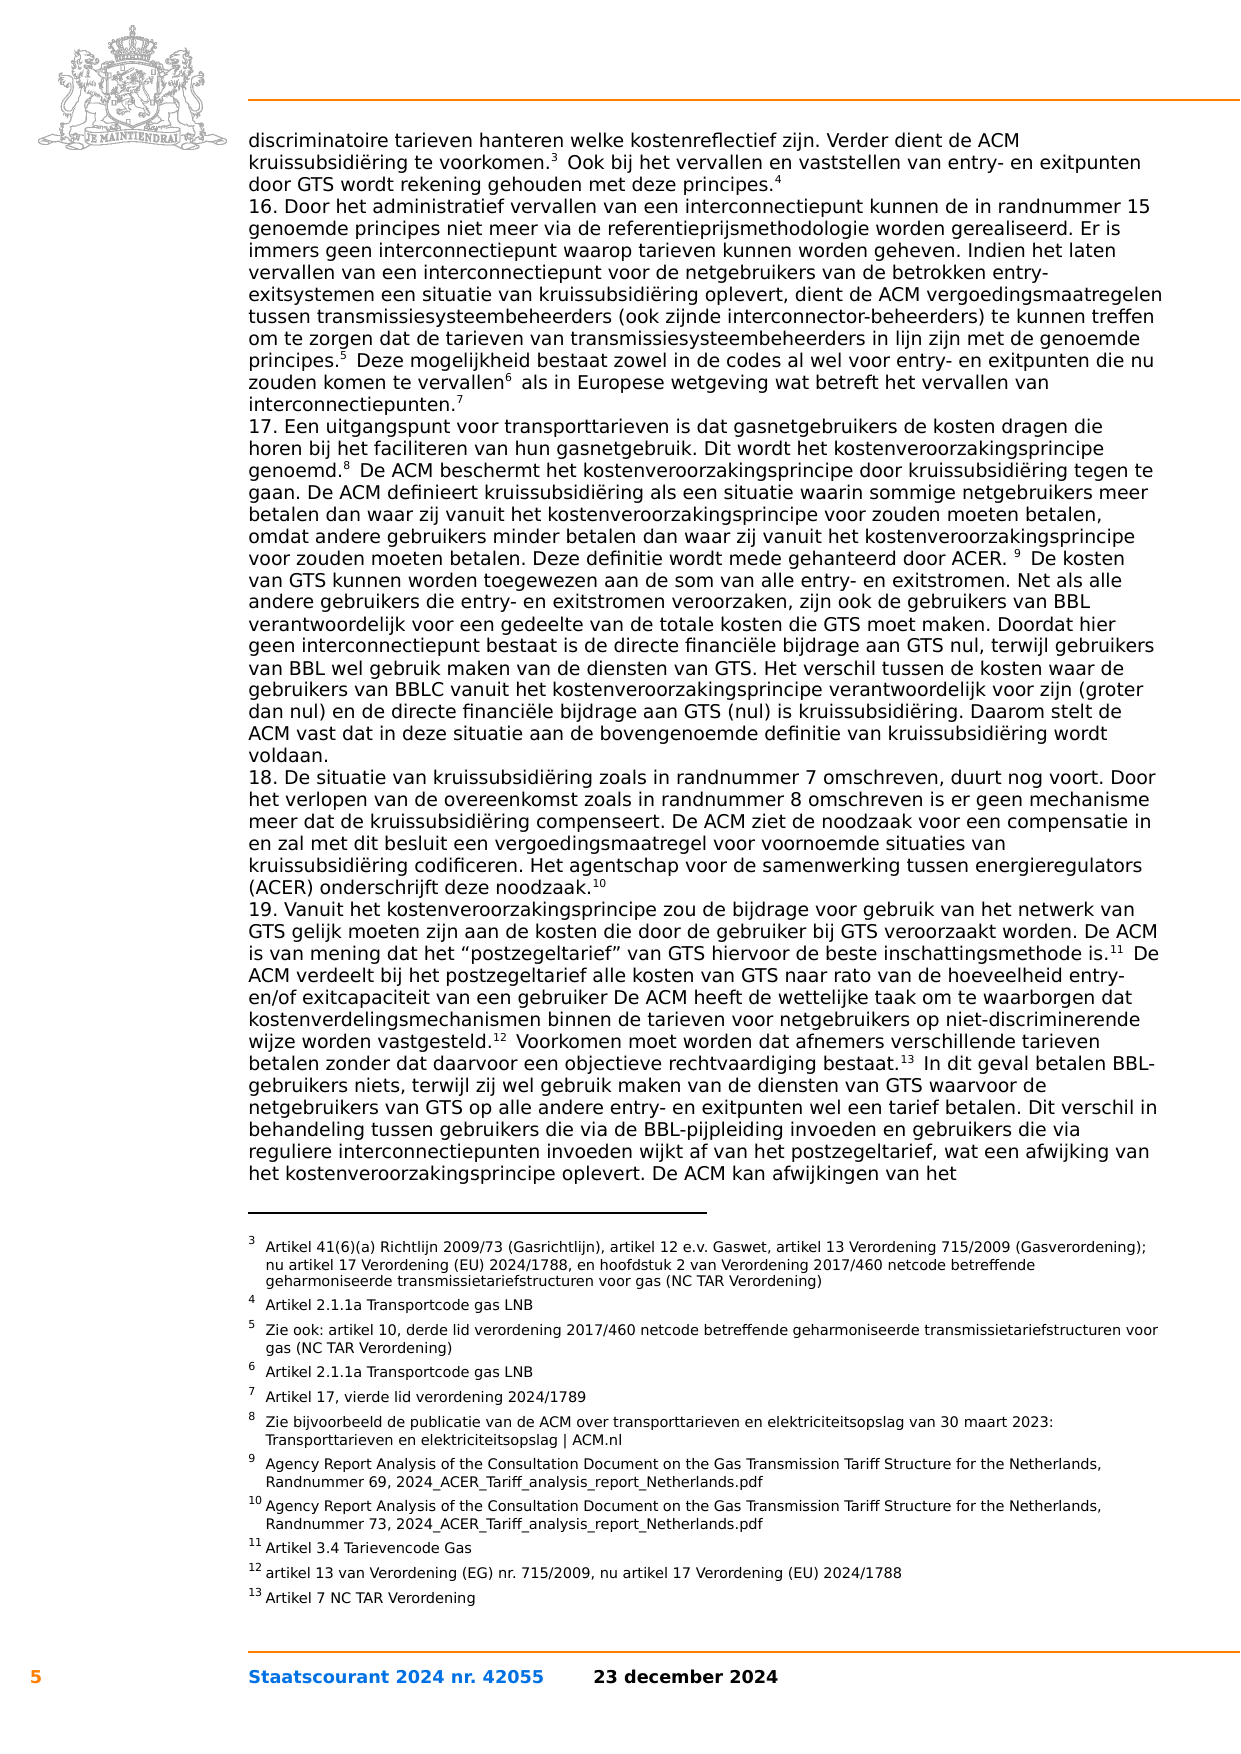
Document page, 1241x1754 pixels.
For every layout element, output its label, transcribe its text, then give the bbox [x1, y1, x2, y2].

text 18. De situatie van kruissubsidiëring zoals in randnummer 7 omschreven, duurt nog voort. Door het verlopen van de overeenkomst zoals in randnummer 8 omschreven is er geen mechanisme meer dat de kruissubsidiëring compenseert. De ACM ziet de noodzaak voor een compensatie in en zal met dit besluit een vergoedingsmaatregel voor voornoemde situaties van kruissubsidiëring codificeren. Het agentschap voor de samenwerking tussen energieregulators (ACER) onderschrijft deze noodzaak. [248, 767, 1163, 899]
text Artikel 2.1.1a Transportcode gas LNB [248, 1293, 1163, 1315]
text Artikel 2.1.1a Transportcode gas LNB [248, 1360, 1163, 1382]
text discriminatoire tarieven hanteren welke kostenreflectief zijn. Verder dient de ACM kruissubsidiëring te voorkomen. Ook bij het vervallen en vaststellen van entry- en exitpunten door GTS wordt rekening gehouden met deze principes. [248, 130, 1163, 196]
text Artikel 17, vierde lid verordening 2024/1789 [248, 1385, 1163, 1407]
text Artikel 41(6)(a) Richtlijn 2009/73 (Gasrichtlijn), artikel 12 e.v. Gaswet, artikel 13 Verordening 715/2009 (Gasverordening); nu artikel 17 Verordening (EU) 2024/1788, en hoofdstuk 2 van Verordening 2017/460 netcode betreffende geharmoniseerde transmissietariefstructuren voor gas (NC TAR Verordening) [248, 1234, 1163, 1290]
text Zie ook: artikel 10, derde lid verordening 2017/460 netcode betreffende geharmoniseerde transmissietariefstructuren voor gas (NC TAR Verordening) [248, 1318, 1163, 1357]
text Agency Report Analysis of the Consultation Document on the Gas Transmission Tariff Structure for the Netherlands, Randnummer 69, 2024_ACER_Tariff_analysis_report_Netherlands.pdf [248, 1452, 1163, 1491]
text Artikel 3.4 Tarievencode Gas [248, 1536, 1163, 1558]
text Zie bijvoorbeeld de publicatie van de ACM over transporttarieven en elektriciteitsopslag van 30 maart 2023: Transporttarieven en elektriciteitsopslag | ACM.nl [248, 1410, 1163, 1449]
text 16. Door het administratief vervallen van een interconnectiepunt kunnen de in randnummer 15 genoemde principes niet meer via de referentieprijsmethodologie worden gerealiseerd. Er is immers geen interconnectiepunt waarop tarieven kunnen worden geheven. Indien het laten vervallen van een interconnectiepunt voor de netgebruikers van de betrokken entry-exitsystemen een situatie van kruissubsidiëring oplevert, dient de ACM vergoedingsmaatregelen tussen transmissiesysteembeheerders (ook zijnde interconnector-beheerders) te kunnen treffen om te zorgen dat de tarieven van transmissiesysteembeheerders in lijn zijn met de genoemde principes. Deze mogelijkheid bestaat zowel in de codes al wel voor entry- en exitpunten die nu zouden komen te vervallen als in Europese wetgeving wat betreft het vervallen van interconnectiepunten. [248, 196, 1163, 416]
picture [38, 25, 227, 150]
text Artikel 7 NC TAR Verordening [248, 1586, 1163, 1608]
text 17. Een uitgangspunt voor transporttarieven is dat gasnetgebruikers de kosten dragen die horen bij het faciliteren van hun gasnetgebruik. Dit wordt het kostenveroorzakingsprincipe genoemd. De ACM beschermt het kostenveroorzakingsprincipe door kruissubsidiëring tegen te gaan. De ACM definieert kruissubsidiëring als een situatie waarin sommige netgebruikers meer betalen dan waar zij vanuit het kostenveroorzakingsprincipe voor zouden moeten betalen, omdat andere gebruikers minder betalen dan waar zij vanuit het kostenveroorzakingsprincipe voor zouden moeten betalen. Deze definitie wordt mede gehanteerd door ACER. De kosten van GTS kunnen worden toegewezen aan de som van alle entry- en exitstromen. Net als alle andere gebruikers die entry- en exitstromen veroorzaken, zijn ook de gebruikers van BBL verantwoordelijk voor een gedeelte van de totale kosten die GTS moet maken. Doordat hier geen interconnectiepunt bestaat is de directe financiële bijdrage aan GTS nul, terwijl gebruikers van BBL wel gebruik maken van de diensten van GTS. Het verschil tussen de kosten waar de gebruikers van BBLC vanuit het kostenveroorzakingsprincipe verantwoordelijk voor zijn (groter dan nul) en de directe financiële bijdrage aan GTS (nul) is kruissubsidiëring. Daarom stelt de ACM vast dat in deze situatie aan de bovengenoemde definitie van kruissubsidiëring wordt voldaan. [248, 416, 1163, 767]
text Agency Report Analysis of the Consultation Document on the Gas Transmission Tariff Structure for the Netherlands, Randnummer 73, 2024_ACER_Tariff_analysis_report_Netherlands.pdf [248, 1494, 1163, 1533]
text artikel 13 van Verordening (EG) nr. 715/2009, nu artikel 17 Verordening (EU) 2024/1788 [248, 1561, 1163, 1583]
text 19. Vanuit het kostenveroorzakingsprincipe zou de bijdrage voor gebruik van het netwerk van GTS gelijk moeten zijn aan de kosten die door de gebruiker bij GTS veroorzaakt worden. De ACM is van mening dat het “postzegeltarief” van GTS hiervoor de beste inschattingsmethode is. De ACM verdeelt bij het postzegeltarief alle kosten van GTS naar rato van de hoeveelheid entry- en/of exitcapaciteit van een gebruiker De ACM heeft de wettelijke taak om te waarborgen dat kostenverdelingsmechanismen binnen de tarieven voor netgebruikers op niet-discriminerende wijze worden vastgesteld. Voorkomen moet worden dat afnemers verschillende tarieven betalen zonder dat daarvoor een objectieve rechtvaardiging bestaat. In dit geval betalen BBL-gebruikers niets, terwijl zij wel gebruik maken van de diensten van GTS waarvoor de netgebruikers van GTS op alle andere entry- en exitpunten wel een tarief betalen. Dit verschil in behandeling tussen gebruikers die via de BBL-pijpleiding invoeden en gebruikers die via reguliere interconnectiepunten invoeden wijkt af van het postzegeltarief, wat een afwijking van het kostenveroorzakingsprincipe oplevert. De ACM kan afwijkingen van het [248, 899, 1163, 1185]
